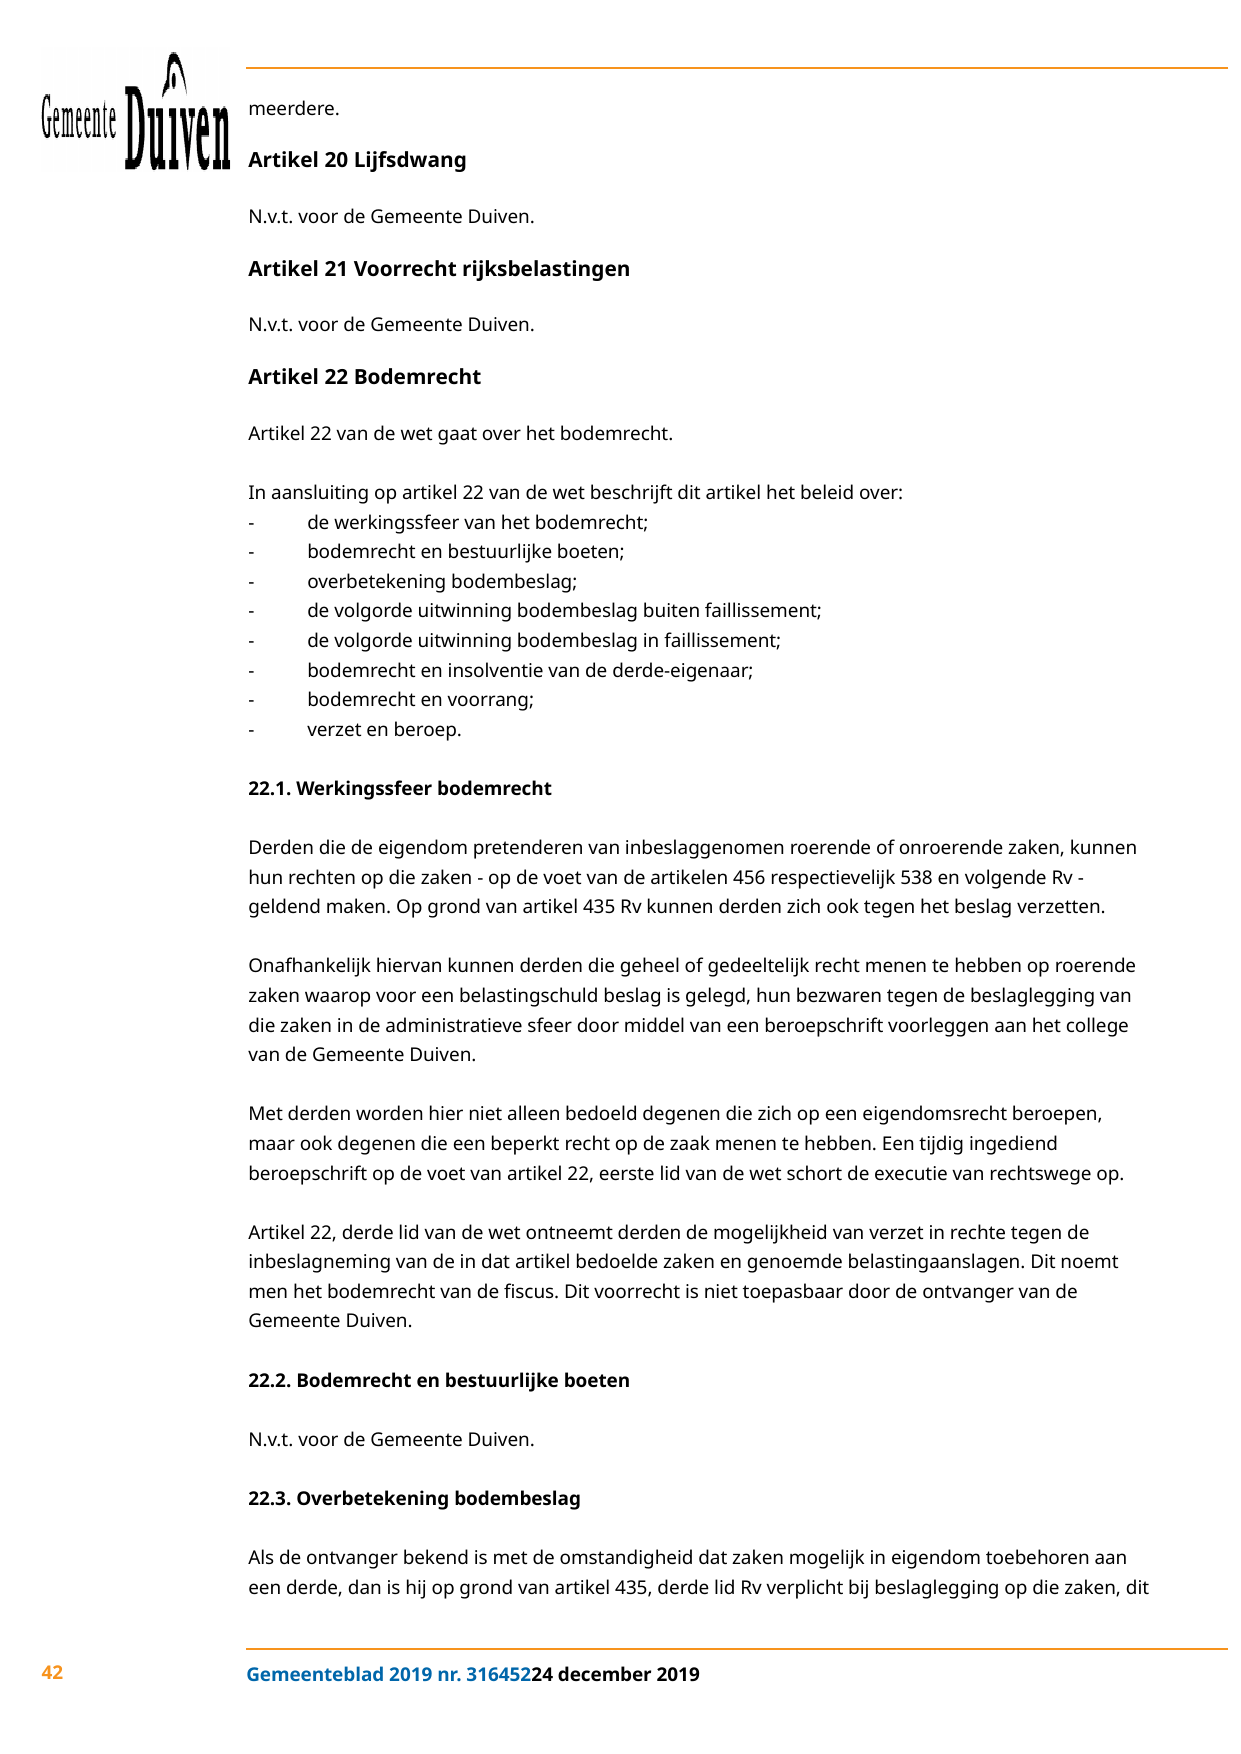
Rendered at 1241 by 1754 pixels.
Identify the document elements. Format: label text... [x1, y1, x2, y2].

text Derden die de eigendom pretenderen van inbeslaggenomen roerende of onroerende zaken, kunnen hun rechten op die zaken - op de voet van de artikelen 456 respectievelijk 538 en volgende Rv - geldend maken. Op grond van artikel 435 Rv kunnen derden zich ook tegen het beslag verzetten. [248, 834, 1152, 919]
text Als de ontvanger bekend is met de omstandigheid dat zaken mogelijk in eigendom toebehoren aan een derde, dan is hij op grond van artikel 435, derde lid Rv verplicht bij beslaglegging op die zaken, dit [248, 1544, 1152, 1599]
list de volgorde uitwinning bodembeslag in faillissement; [248, 627, 1152, 653]
list de volgorde uitwinning bodembeslag buiten faillissement; [248, 598, 1152, 623]
text Artikel 20 Lijfsdwang [248, 145, 1152, 174]
text Artikel 21 Voorrecht rijksbelastingen [248, 254, 1152, 282]
text In aansluiting op artikel 22 van de wet beschrijft dit artikel het beleid over: [248, 479, 1152, 505]
list bodemrecht en insolventie van de derde-eigenaar; [248, 657, 1152, 682]
list verzet en beroep. [248, 716, 1152, 742]
list overbetekening bodembeslag; [248, 568, 1152, 594]
text meerdere. [248, 95, 1152, 121]
picture [41, 47, 231, 172]
text Met derden worden hier niet alleen bedoeld degenen die zich op een eigendomsrecht beroepen, maar ook degenen die een beperkt recht op de zaak menen te hebben. Een tijdig ingediend beroepschrift op de voet van artikel 22, eerste lid van de wet schort de executie van rechtswege op. [248, 1101, 1152, 1185]
text Artikel 22 Bodemrecht [248, 362, 1152, 391]
list de werkingssfeer van het bodemrecht; [248, 509, 1152, 534]
text Onafhankelijk hiervan kunnen derden die geheel of gedeeltelijk recht menen te hebben op roerende zaken waarop voor een belastingschuld beslag is gelegd, hun bezwaren tegen de beslaglegging van die zaken in de administratieve sfeer door middel van een beroepschrift voorleggen aan het college van de Gemeente Duiven. [248, 953, 1152, 1067]
text Artikel 22, derde lid van de wet ontneemt derden de mogelijkheid van verzet in rechte tegen de inbeslagneming van de in dat artikel bedoelde zaken en genoemde belastingaanslagen. Dit noemt men het bodemrecht van de fiscus. Dit voorrecht is niet toepasbaar door de ontvanger van de Gemeente Duiven. [248, 1219, 1152, 1333]
text 22.1. Werkingssfeer bodemrecht [248, 775, 1152, 801]
text Artikel 22 van de wet gaat over het bodemrecht. [248, 420, 1152, 446]
text N.v.t. voor de Gemeente Duiven. [248, 203, 1152, 229]
text N.v.t. voor de Gemeente Duiven. [248, 1426, 1152, 1452]
text 22.3. Overbetekening bodembeslag [248, 1485, 1152, 1511]
list bodemrecht en bestuurlijke boeten; [248, 538, 1152, 564]
text N.v.t. voor de Gemeente Duiven. [248, 312, 1152, 337]
text 22.2. Bodemrecht en bestuurlijke boeten [248, 1367, 1152, 1392]
list bodemrecht en voorrang; [248, 686, 1152, 712]
